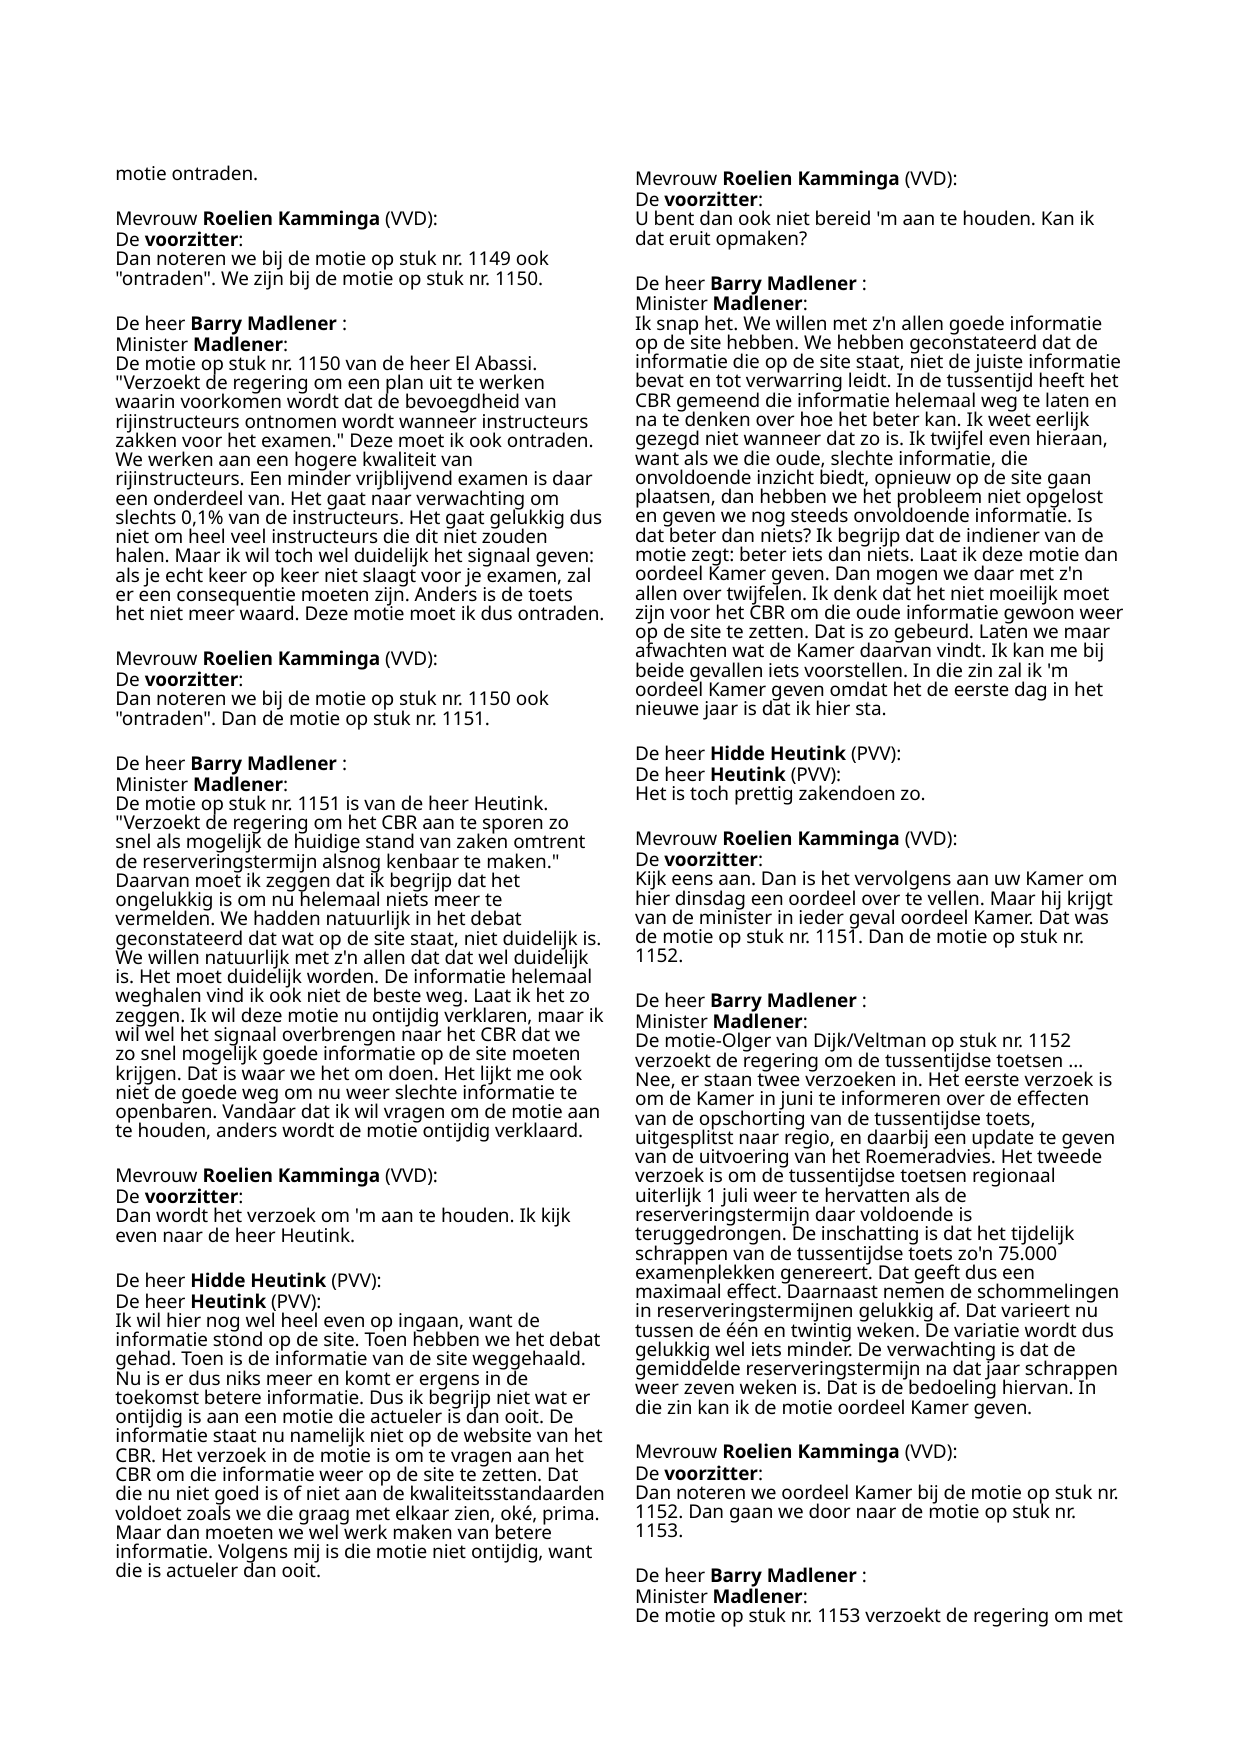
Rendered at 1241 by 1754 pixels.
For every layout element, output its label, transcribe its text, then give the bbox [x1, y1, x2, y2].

text Dan noteren we bij de motie op stuk nr. 1149 ook "ontraden". We zijn bij de motie op stuk nr. 1150. [115, 250, 605, 289]
text Mevrouw Roelien Kamminga (VVD): [635, 825, 1125, 851]
text De heer Barry Madlener : [115, 750, 605, 776]
text Ik snap het. We willen met z'n allen goede informatie op de site hebben. We hebben geconstateerd dat de informatie die op de site staat, niet de juiste informatie bevat en tot verwarring leidt. In de tussentijd heeft het CBR gemeend die informatie helemaal weg te laten en na te denken over hoe het beter kan. Ik weet eerlijk gezegd niet wanneer dat zo is. Ik twijfel even hieraan, want als we die oude, slechte informatie, die onvoldoende inzicht biedt, opnieuw op de site gaan plaatsen, dan hebben we het probleem niet opgelost en geven we nog steeds onvoldoende informatie. Is dat beter dan niets? Ik begrijp dat de indiener van de motie zegt: beter iets dan niets. Laat ik deze motie dan oordeel Kamer geven. Dan mogen we daar met z'n allen over twijfelen. Ik denk dat het niet moeilijk moet zijn voor het CBR om die oude informatie gewoon weer op de site te zetten. Dat is zo gebeurd. Laten we maar afwachten wat de Kamer daarvan vindt. Ik kan me bij beide gevallen iets voorstellen. In die zin zal ik 'm oordeel Kamer geven omdat het de eerste dag in het nieuwe jaar is dat ik hier sta. [635, 315, 1125, 719]
text Dan noteren we oordeel Kamer bij de motie op stuk nr. 1152. Dan gaan we door naar de motie op stuk nr. 1153. [635, 1484, 1125, 1542]
text De voorzitter: [635, 1464, 1125, 1484]
text Ik wil hier nog wel heel even op ingaan, want de informatie stond op de site. Toen hebben we het debat gehad. Toen is de informatie van de site weggehaald. Nu is er dus niks meer en komt er ergens in de toekomst betere informatie. Dus ik begrijp niet wat er ontijdig is aan een motie die actueler is dan ooit. De informatie staat nu namelijk niet op de website van het CBR. Het verzoek in de motie is om te vragen aan het CBR om die informatie weer op de site te zetten. Dat die nu niet goed is of niet aan de kwaliteitsstandaarden voldoet zoals we die graag met elkaar zien, oké, prima. Maar dan moeten we wel werk maken van betere informatie. Volgens mij is die motie niet ontijdig, want die is actueler dan ooit. [115, 1312, 605, 1582]
text Minister Madlener: [115, 776, 605, 795]
text De heer Barry Madlener : [115, 310, 605, 336]
text De heer Barry Madlener : [635, 1562, 1125, 1588]
text U bent dan ook niet bereid 'm aan te houden. Kan ik dat eruit opmaken? [635, 210, 1125, 249]
text Mevrouw Roelien Kamminga (VVD): [635, 165, 1125, 191]
text Het is toch prettig zakendoen zo. [635, 785, 1125, 804]
text De heer Hidde Heutink (PVV): [635, 740, 1125, 766]
text De motie op stuk nr. 1153 verzoekt de regering om met [635, 1607, 1125, 1627]
text De voorzitter: [635, 851, 1125, 870]
text De motie op stuk nr. 1150 van de heer El Abassi. "Verzoekt de regering om een plan uit te werken waarin voorkomen wordt dat de bevoegdheid van rijinstructeurs ontnomen wordt wanneer instructeurs zakken voor het examen." Deze moet ik ook ontraden. We werken aan een hogere kwaliteit van rijinstructeurs. Een minder vrijblijvend examen is daar een onderdeel van. Het gaat naar verwachting om slechts 0,1% van de instructeurs. Het gaat gelukkig dus niet om heel veel instructeurs die dit niet zouden halen. Maar ik wil toch wel duidelijk het signaal geven: als je echt keer op keer niet slaagt voor je examen, zal er een consequentie moeten zijn. Anders is de toets het niet meer waard. Deze motie moet ik dus ontraden. [115, 355, 605, 624]
text Mevrouw Roelien Kamminga (VVD): [115, 1162, 605, 1188]
text Mevrouw Roelien Kamminga (VVD): [115, 205, 605, 231]
text Mevrouw Roelien Kamminga (VVD): [115, 645, 605, 671]
text motie ontraden. [115, 165, 605, 184]
text Minister Madlener: [635, 1013, 1125, 1032]
text Dan noteren we bij de motie op stuk nr. 1150 ook "ontraden". Dan de motie op stuk nr. 1151. [115, 690, 605, 729]
text Mevrouw Roelien Kamminga (VVD): [635, 1439, 1125, 1464]
text De heer Barry Madlener : [635, 987, 1125, 1013]
text De voorzitter: [115, 1188, 605, 1207]
text Dan wordt het verzoek om 'm aan te houden. Ik kijk even naar de heer Heutink. [115, 1207, 605, 1246]
text Kijk eens aan. Dan is het vervolgens aan uw Kamer om hier dinsdag een oordeel over te vellen. Maar hij krijgt van de minister in ieder geval oordeel Kamer. Dat was de motie op stuk nr. 1151. Dan de motie op stuk nr. 1152. [635, 870, 1125, 967]
text Minister Madlener: [115, 336, 605, 355]
text De heer Heutink (PVV): [115, 1293, 605, 1312]
text Minister Madlener: [635, 1588, 1125, 1607]
text De heer Hidde Heutink (PVV): [115, 1267, 605, 1293]
text De voorzitter: [115, 671, 605, 690]
text De motie-Olger van Dijk/Veltman op stuk nr. 1152 verzoekt de regering om de tussentijdse toetsen … Nee, er staan twee verzoeken in. Het eerste verzoek is om de Kamer in juni te informeren over de effecten van de opschorting van de tussentijdse toets, uitgesplitst naar regio, en daarbij een update te geven van de uitvoering van het Roemeradvies. Het tweede verzoek is om de tussentijdse toetsen regionaal uiterlijk 1 juli weer te hervatten als de reserveringstermijn daar voldoende is teruggedrongen. De inschatting is dat het tijdelijk schrappen van de tussentijdse toets zo'n 75.000 examenplekken genereert. Dat geeft dus een maximaal effect. Daarnaast nemen de schommelingen in reserveringstermijnen gelukkig af. Dat varieert nu tussen de één en twintig weken. De variatie wordt dus gelukkig wel iets minder. De verwachting is dat de gemiddelde reserveringstermijn na dat jaar schrappen weer zeven weken is. Dat is de bedoeling hiervan. In die zin kan ik de motie oordeel Kamer geven. [635, 1032, 1125, 1418]
text De voorzitter: [115, 231, 605, 250]
text De heer Heutink (PVV): [635, 766, 1125, 785]
text De motie op stuk nr. 1151 is van de heer Heutink. "Verzoekt de regering om het CBR aan te sporen zo snel als mogelijk de huidige stand van zaken omtrent de reserveringstermijn alsnog kenbaar te maken." Daarvan moet ik zeggen dat ik begrijp dat het ongelukkig is om nu helemaal niets meer te vermelden. We hadden natuurlijk in het debat geconstateerd dat wat op de site staat, niet duidelijk is. We willen natuurlijk met z'n allen dat dat wel duidelijk is. Het moet duidelijk worden. De informatie helemaal weghalen vind ik ook niet de beste weg. Laat ik het zo zeggen. Ik wil deze motie nu ontijdig verklaren, maar ik wil wel het signaal overbrengen naar het CBR dat we zo snel mogelijk goede informatie op de site moeten krijgen. Dat is waar we het om doen. Het lijkt me ook niet de goede weg om nu weer slechte informatie te openbaren. Vandaar dat ik wil vragen om de motie aan te houden, anders wordt de motie ontijdig verklaard. [115, 795, 605, 1142]
text De heer Barry Madlener : [635, 270, 1125, 295]
text De voorzitter: [635, 191, 1125, 210]
text Minister Madlener: [635, 295, 1125, 315]
